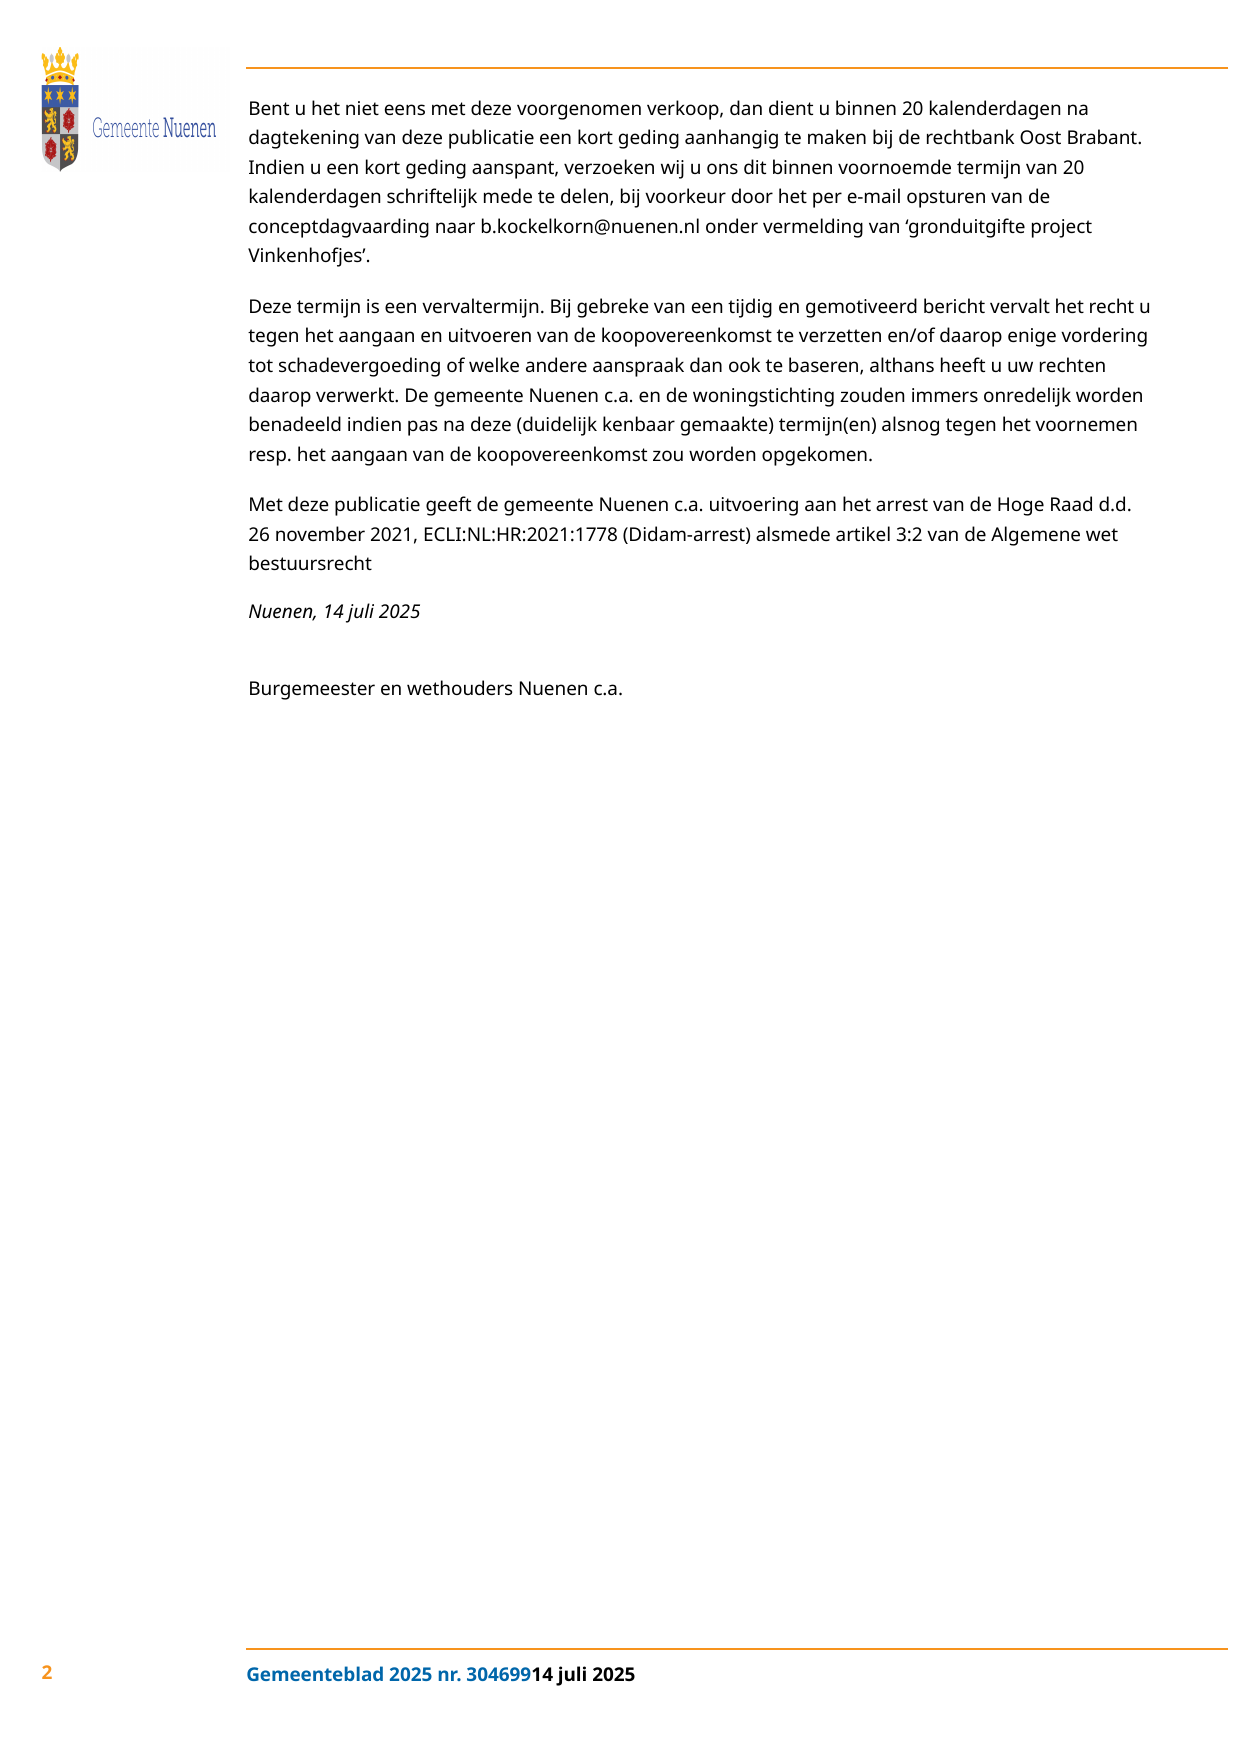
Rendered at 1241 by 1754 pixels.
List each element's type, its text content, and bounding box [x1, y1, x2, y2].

text Deze termijn is een vervaltermijn. Bij gebreke van een tijdig en gemotiveerd bericht vervalt het recht u tegen het aangaan en uitvoeren van de koopovereenkomst te verzetten en/of daarop enige vordering tot schadevergoeding of welke andere aanspraak dan ook te baseren, althans heeft u uw rechten daarop verwerkt. De gemeente Nuenen c.a. en de woningstichting zouden immers onredelijk worden benadeeld indien pas na deze (duidelijk kenbaar gemaakte) termijn(en) alsnog tegen het voornemen resp. het aangaan van de koopovereenkomst zou worden opgekomen. [248, 293, 1152, 467]
text Burgemeester en wethouders Nuenen c.a. [248, 676, 1152, 701]
text Met deze publicatie geeft de gemeente Nuenen c.a. uitvoering aan het arrest van de Hoge Raad d.d. 26 november 2021, ECLI:NL:HR:2021:1778 (Didam-arrest) alsmede artikel 3:2 van de Algemene wet bestuursrecht [248, 491, 1152, 576]
picture [41, 47, 231, 172]
text Nuenen, 14 juli 2025 [248, 598, 1152, 624]
text Bent u het niet eens met deze voorgenomen verkoop, dan dient u binnen 20 kalenderdagen na dagtekening van deze publicatie een kort geding aanhangig te maken bij de rechtbank Oost Brabant. Indien u een kort geding aanspant, verzoeken wij u ons dit binnen voornoemde termijn van 20 kalenderdagen schriftelijk mede te delen, bij voorkeur door het per e-mail opsturen van de conceptdagvaarding naar b.kockelkorn@nuenen.nl onder vermelding van ‘gronduitgifte project Vinkenhofjes’. [248, 95, 1152, 268]
